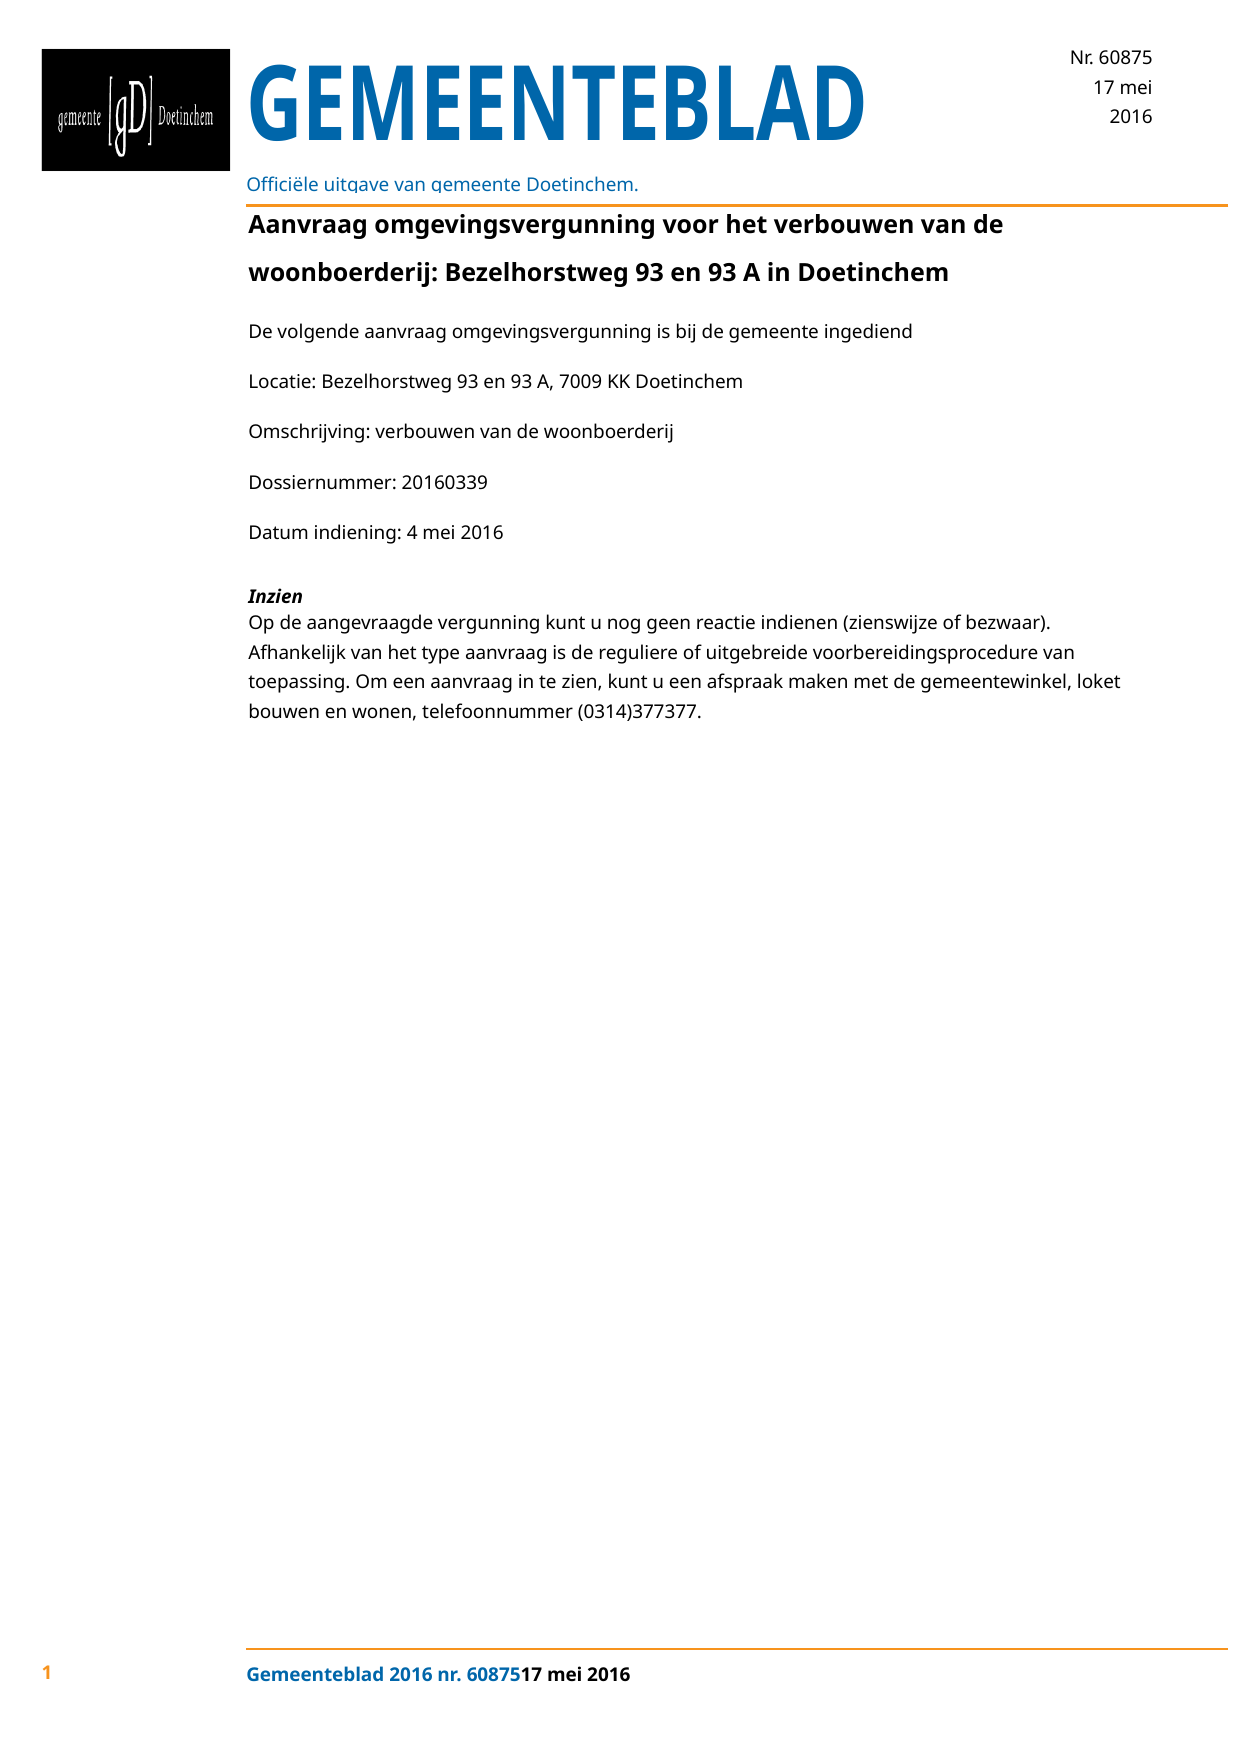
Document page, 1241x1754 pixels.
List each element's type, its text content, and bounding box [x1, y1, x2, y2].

text Op de aangevraagde vergunning kunt u nog geen reactie indienen (zienswijze of bezwaar). Afhankelijk van het type aanvraag is de reguliere of uitgebreide voorbereidingsprocedure van toepassing. Om een aanvraag in te zien, kunt u een afspraak maken met de gemeentewinkel, loket bouwen en wonen, telefoonnummer (0314)377377. [248, 609, 1152, 724]
text De volgende aanvraag omgevingsvergunning is bij de gemeente ingediend [248, 318, 1152, 344]
picture [41, 47, 231, 172]
text Locatie: Bezelhorstweg 93 en 93 A, 7009 KK Doetinchem [248, 368, 1152, 394]
text Inzien [248, 583, 1152, 609]
text Aanvraag omgevingsvergunning voor het verbouwen van de woonboerderij: Bezelhorstweg 93 en 93 A in Doetinchem [248, 207, 1152, 288]
text Dossiernummer: 20160339 [248, 469, 1152, 495]
text Omschrijving: verbouwen van de woonboerderij [248, 419, 1152, 444]
text Datum indiening: 4 mei 2016 [248, 519, 1152, 545]
